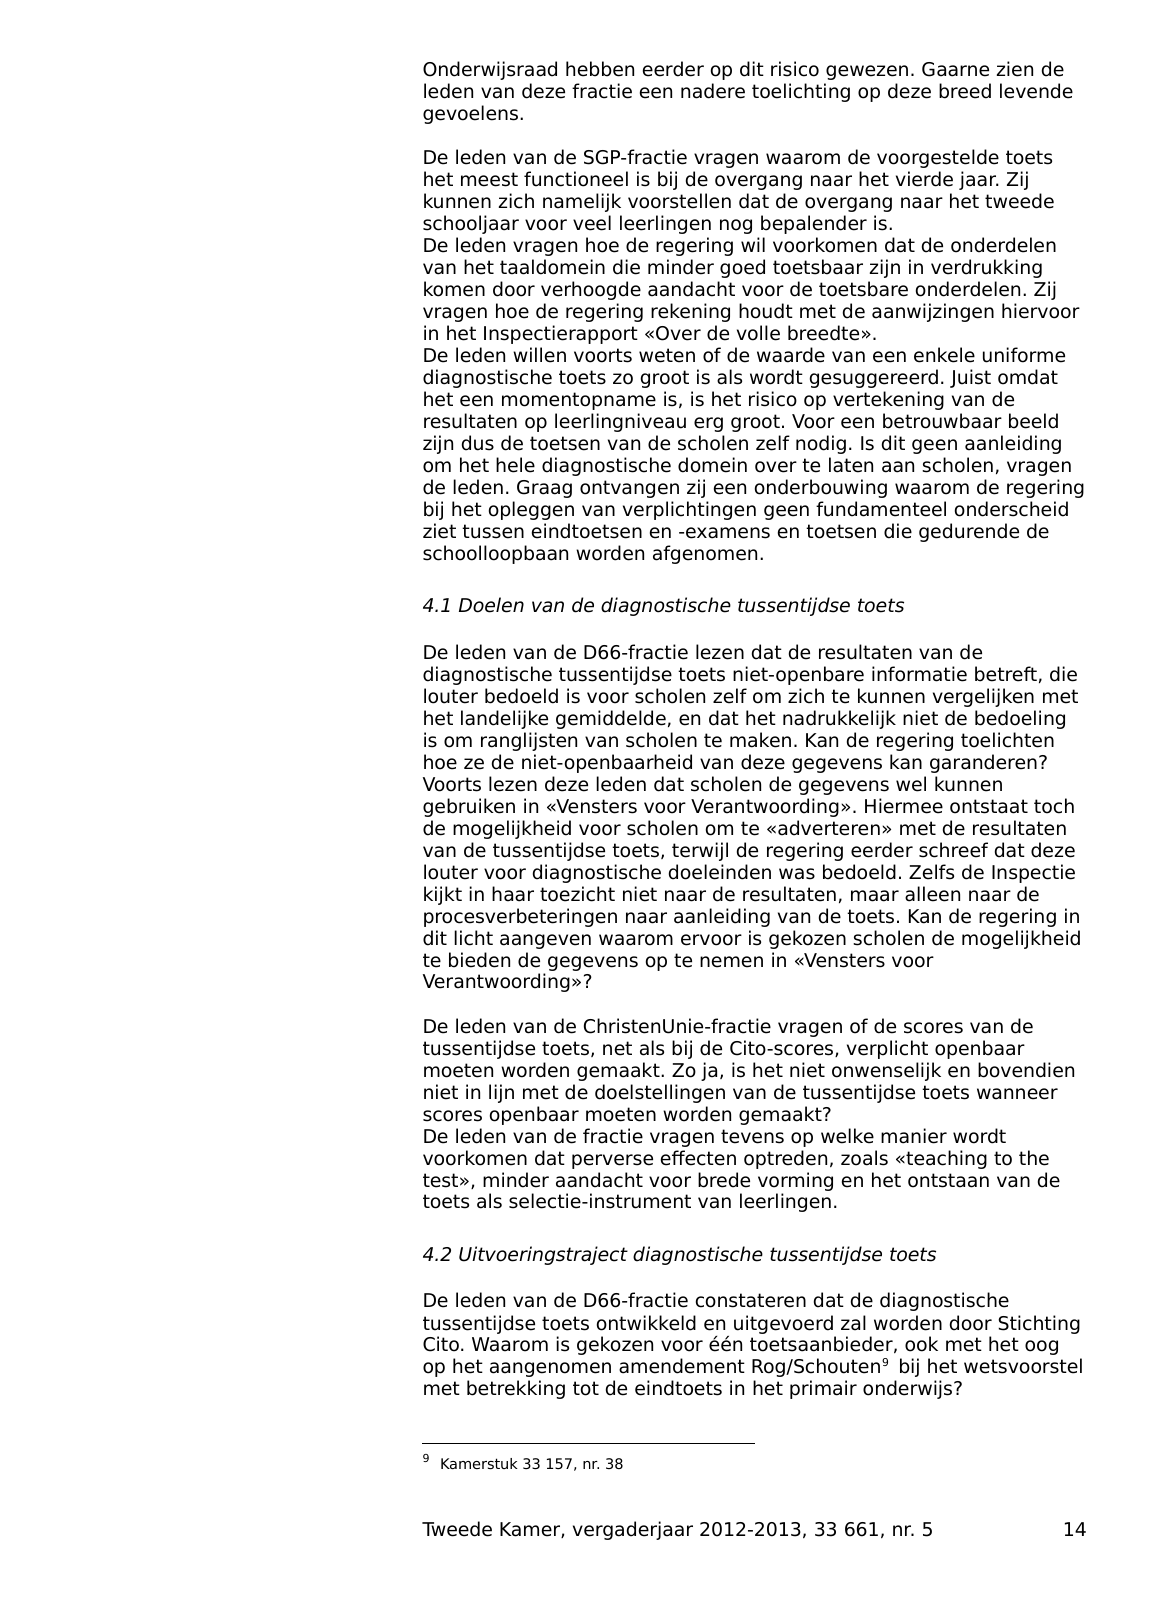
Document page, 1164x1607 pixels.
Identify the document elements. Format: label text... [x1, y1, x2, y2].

text De leden van de SGP-fractie vragen waarom de voorgestelde toets het meest functioneel is bij de overgang naar het vierde jaar. Zij kunnen zich namelijk voorstellen dat de overgang naar het tweede schooljaar voor veel leerlingen nog bepalender is. [422, 147, 1087, 235]
text Onderwijsraad hebben eerder op dit risico gewezen. Gaarne zien de leden van deze fractie een nadere toelichting op deze breed levende gevoelens. [422, 59, 1087, 125]
text De leden van de D66-fractie lezen dat de resultaten van de diagnostische tussentijdse toets niet-openbare informatie betreft, die louter bedoeld is voor scholen zelf om zich te kunnen vergelijken met het landelijke gemiddelde, en dat het nadrukkelijk niet de bedoeling is om ranglijsten van scholen te maken. Kan de regering toelichten hoe ze de niet-openbaarheid van deze gegevens kan garanderen? [422, 642, 1087, 774]
text De leden van de ChristenUnie-fractie vragen of de scores van de tussentijdse toets, net als bij de Cito-scores, verplicht openbaar moeten worden gemaakt. Zo ja, is het niet onwenselijk en bovendien niet in lijn met de doelstellingen van de tussentijdse toets wanneer scores openbaar moeten worden gemaakt? [422, 1016, 1087, 1126]
text De leden van de fractie vragen tevens op welke manier wordt voorkomen dat perverse effecten optreden, zoals «teaching to the test», minder aandacht voor brede vorming en het ontstaan van de toets als selectie-instrument van leerlingen. [422, 1126, 1087, 1213]
text De leden willen voorts weten of de waarde van een enkele uniforme diagnostische toets zo groot is als wordt gesuggereerd. Juist omdat het een momentopname is, is het risico op vertekening van de resultaten op leerlingniveau erg groot. Voor een betrouwbaar beeld zijn dus de toetsen van de scholen zelf nodig. Is dit geen aanleiding om het hele diagnostische domein over te laten aan scholen, vragen de leden. Graag ontvangen zij een onderbouwing waarom de regering bij het opleggen van verplichtingen geen fundamenteel onderscheid ziet tussen eindtoetsen en -examens en toetsen die gedurende de schoolloopbaan worden afgenomen. [422, 345, 1087, 565]
text De leden van de D66-fractie constateren dat de diagnostische tussentijdse toets ontwikkeld en uitgevoerd zal worden door Stichting Cito. Waarom is gekozen voor één toetsaanbieder, ook met het oog op het aangenomen amendement Rog/Schouten bij het wetsvoorstel met betrekking tot de eindtoets in het primair onderwijs? [422, 1290, 1087, 1400]
text Voorts lezen deze leden dat scholen de gegevens wel kunnen gebruiken in «Vensters voor Verantwoording». Hiermee ontstaat toch de mogelijkheid voor scholen om te «adverteren» met de resultaten van de tussentijdse toets, terwijl de regering eerder schreef dat deze louter voor diagnostische doeleinden was bedoeld. Zelfs de Inspectie kijkt in haar toezicht niet naar de resultaten, maar alleen naar de procesverbeteringen naar aanleiding van de toets. Kan de regering in dit licht aangeven waarom ervoor is gekozen scholen de mogelijkheid te bieden de gegevens op te nemen in «Vensters voor Verantwoording»? [422, 774, 1087, 993]
text De leden vragen hoe de regering wil voorkomen dat de onderdelen van het taaldomein die minder goed toetsbaar zijn in verdrukking komen door verhoogde aandacht voor de toetsbare onderdelen. Zij vragen hoe de regering rekening houdt met de aanwijzingen hiervoor in het Inspectierapport «Over de volle breedte». [422, 235, 1087, 345]
subtitle 4.2 Uitvoeringstraject diagnostische tussentijdse toets [422, 1243, 1087, 1265]
subtitle 4.1 Doelen van de diagnostische tussentijdse toets [422, 595, 1087, 617]
text Kamerstuk 33 157, nr. 38 [422, 1452, 1087, 1474]
